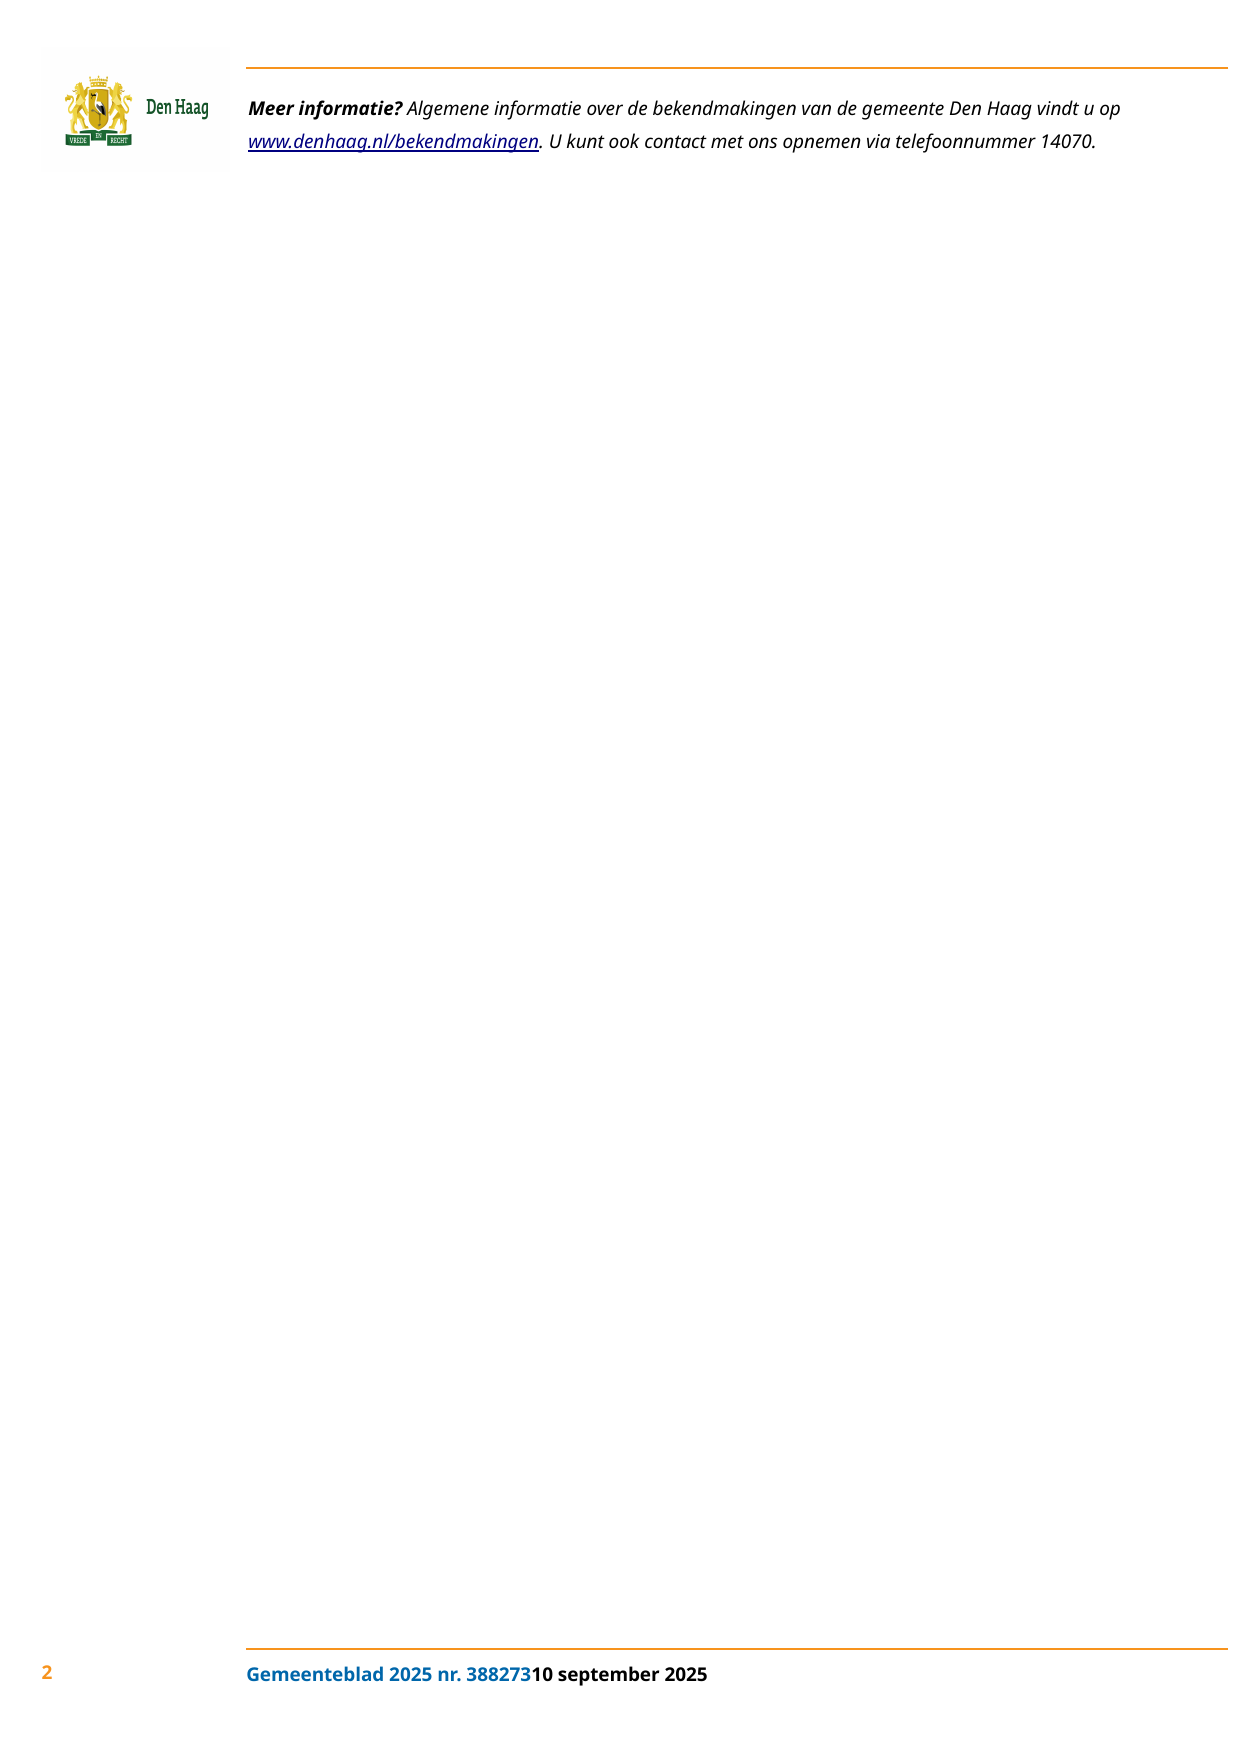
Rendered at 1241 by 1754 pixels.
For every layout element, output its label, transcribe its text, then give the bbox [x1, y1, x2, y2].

picture [41, 47, 231, 172]
text Meer informatie? Algemene informatie over de bekendmakingen van de gemeente Den Haag vindt u op www.denhaag.nl/bekendmakingen. U kunt ook contact met ons opnemen via telefoonnummer 14070. [248, 95, 1152, 154]
